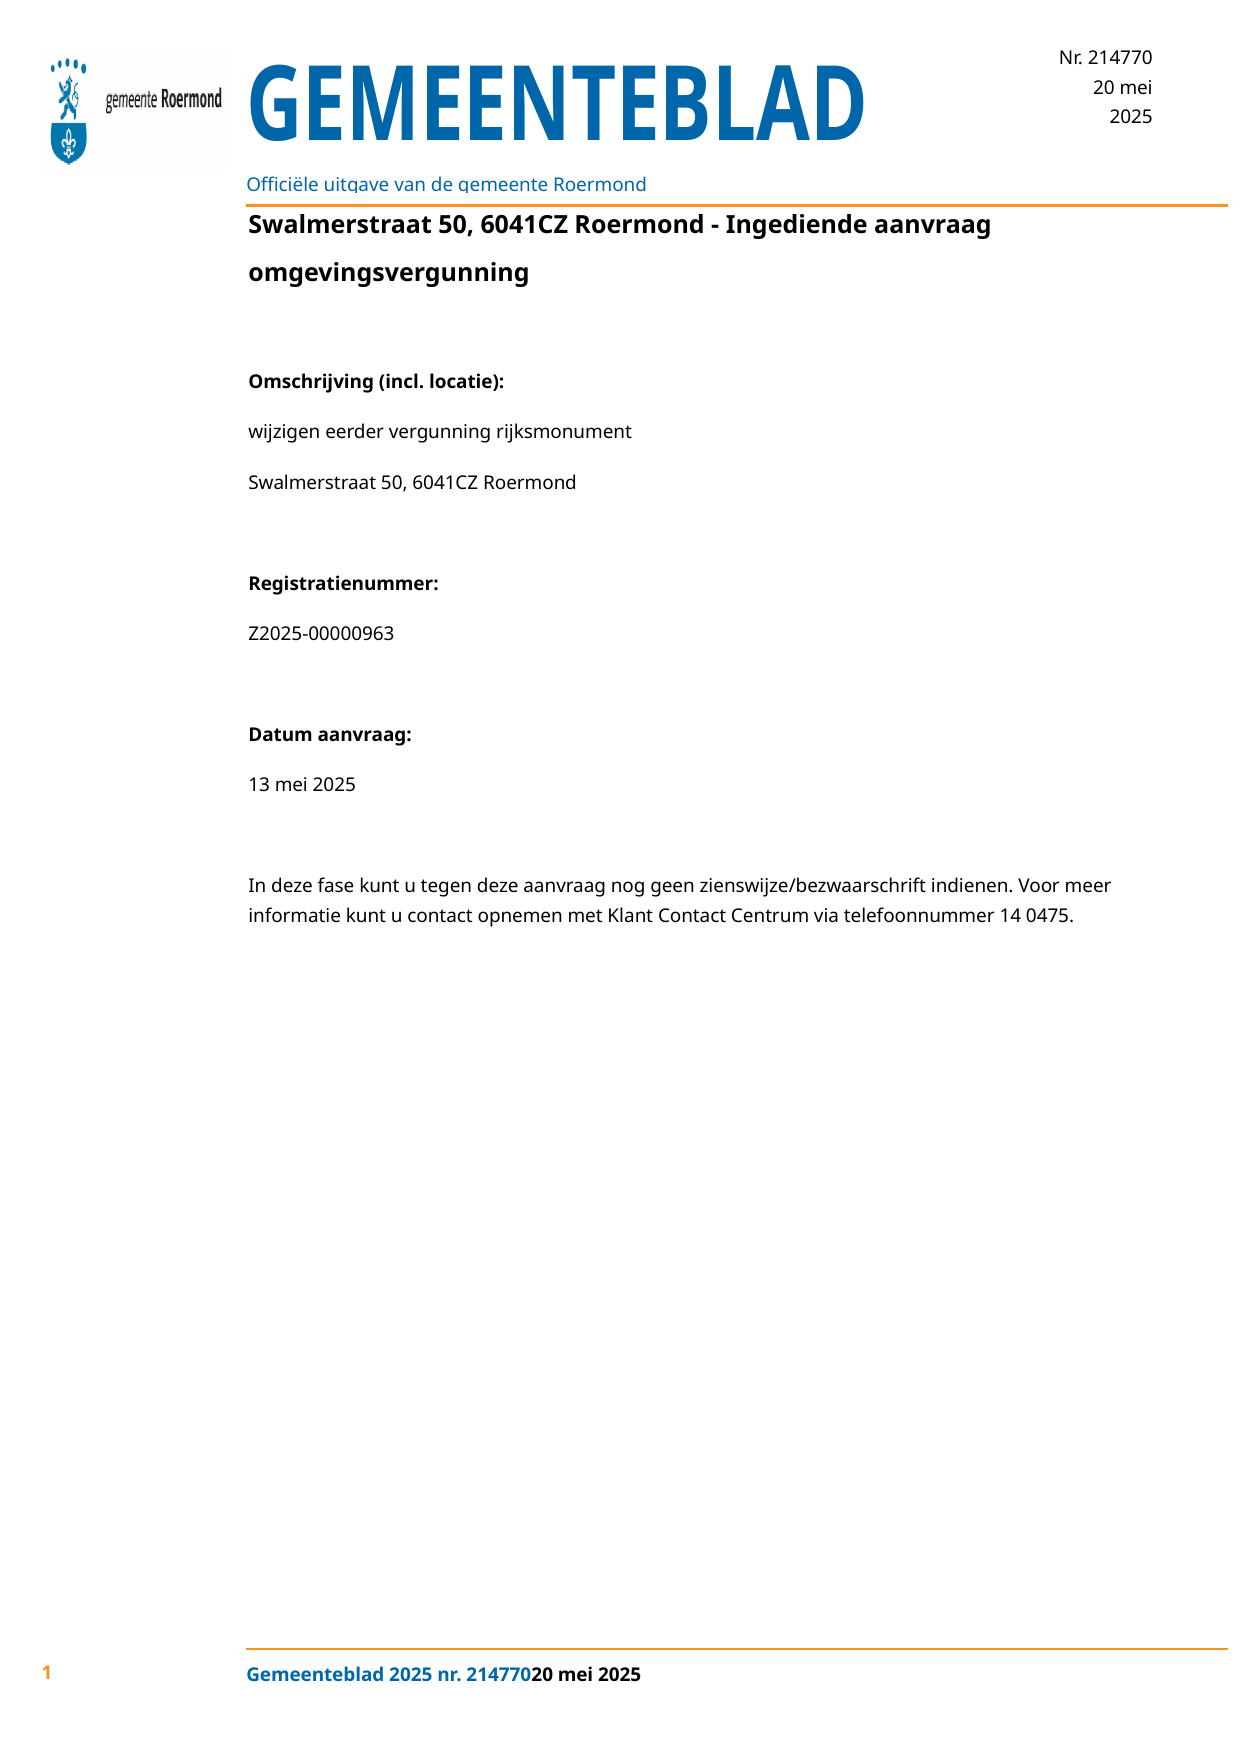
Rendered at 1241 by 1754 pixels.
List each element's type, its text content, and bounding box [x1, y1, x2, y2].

text 13 mei 2025 [248, 772, 1152, 797]
text Omschrijving (incl. locatie): [248, 368, 1152, 394]
text Datum aanvraag: [248, 721, 1152, 747]
text Registratienummer: [248, 570, 1152, 596]
text In deze fase kunt u tegen deze aanvraag nog geen zienswijze/bezwaarschrift indienen. Voor meer informatie kunt u contact opnemen met Klant Contact Centrum via telefoonnummer 14 0475. [248, 872, 1152, 928]
picture [41, 47, 231, 172]
text Swalmerstraat 50, 6041CZ Roermond [248, 469, 1152, 495]
text wijzigen eerder vergunning rijksmonument [248, 419, 1152, 444]
text Z2025-00000963 [248, 620, 1152, 646]
text Swalmerstraat 50, 6041CZ Roermond - Ingediende aanvraag omgevingsvergunning [248, 207, 1152, 288]
